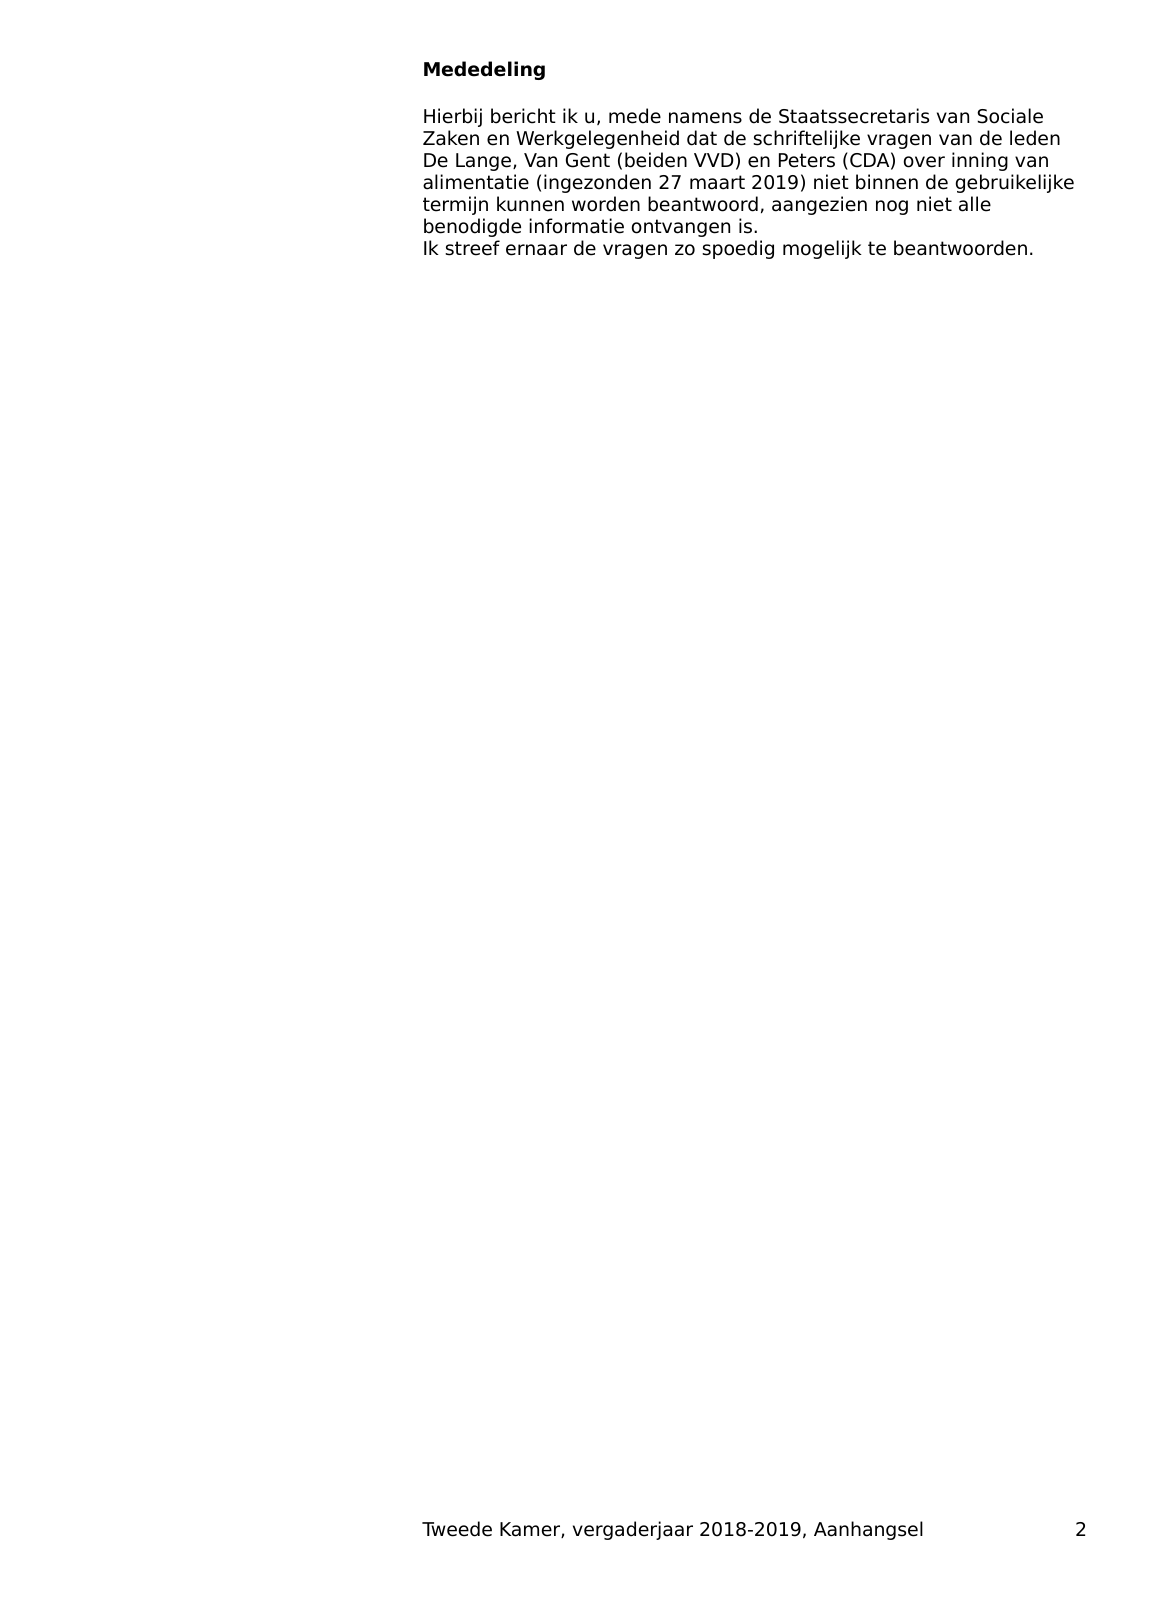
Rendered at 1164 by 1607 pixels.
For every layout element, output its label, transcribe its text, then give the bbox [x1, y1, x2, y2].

text Hierbij bericht ik u, mede namens de Staatssecretaris van Sociale Zaken en Werkgelegenheid dat de schriftelijke vragen van de leden De Lange, Van Gent (beiden VVD) en Peters (CDA) over inning van alimentatie (ingezonden 27 maart 2019) niet binnen de gebruikelijke termijn kunnen worden beantwoord, aangezien nog niet alle benodigde informatie ontvangen is. [422, 106, 1087, 238]
subtitle Mededeling [422, 59, 1087, 81]
text Ik streef ernaar de vragen zo spoedig mogelijk te beantwoorden. [422, 238, 1087, 260]
